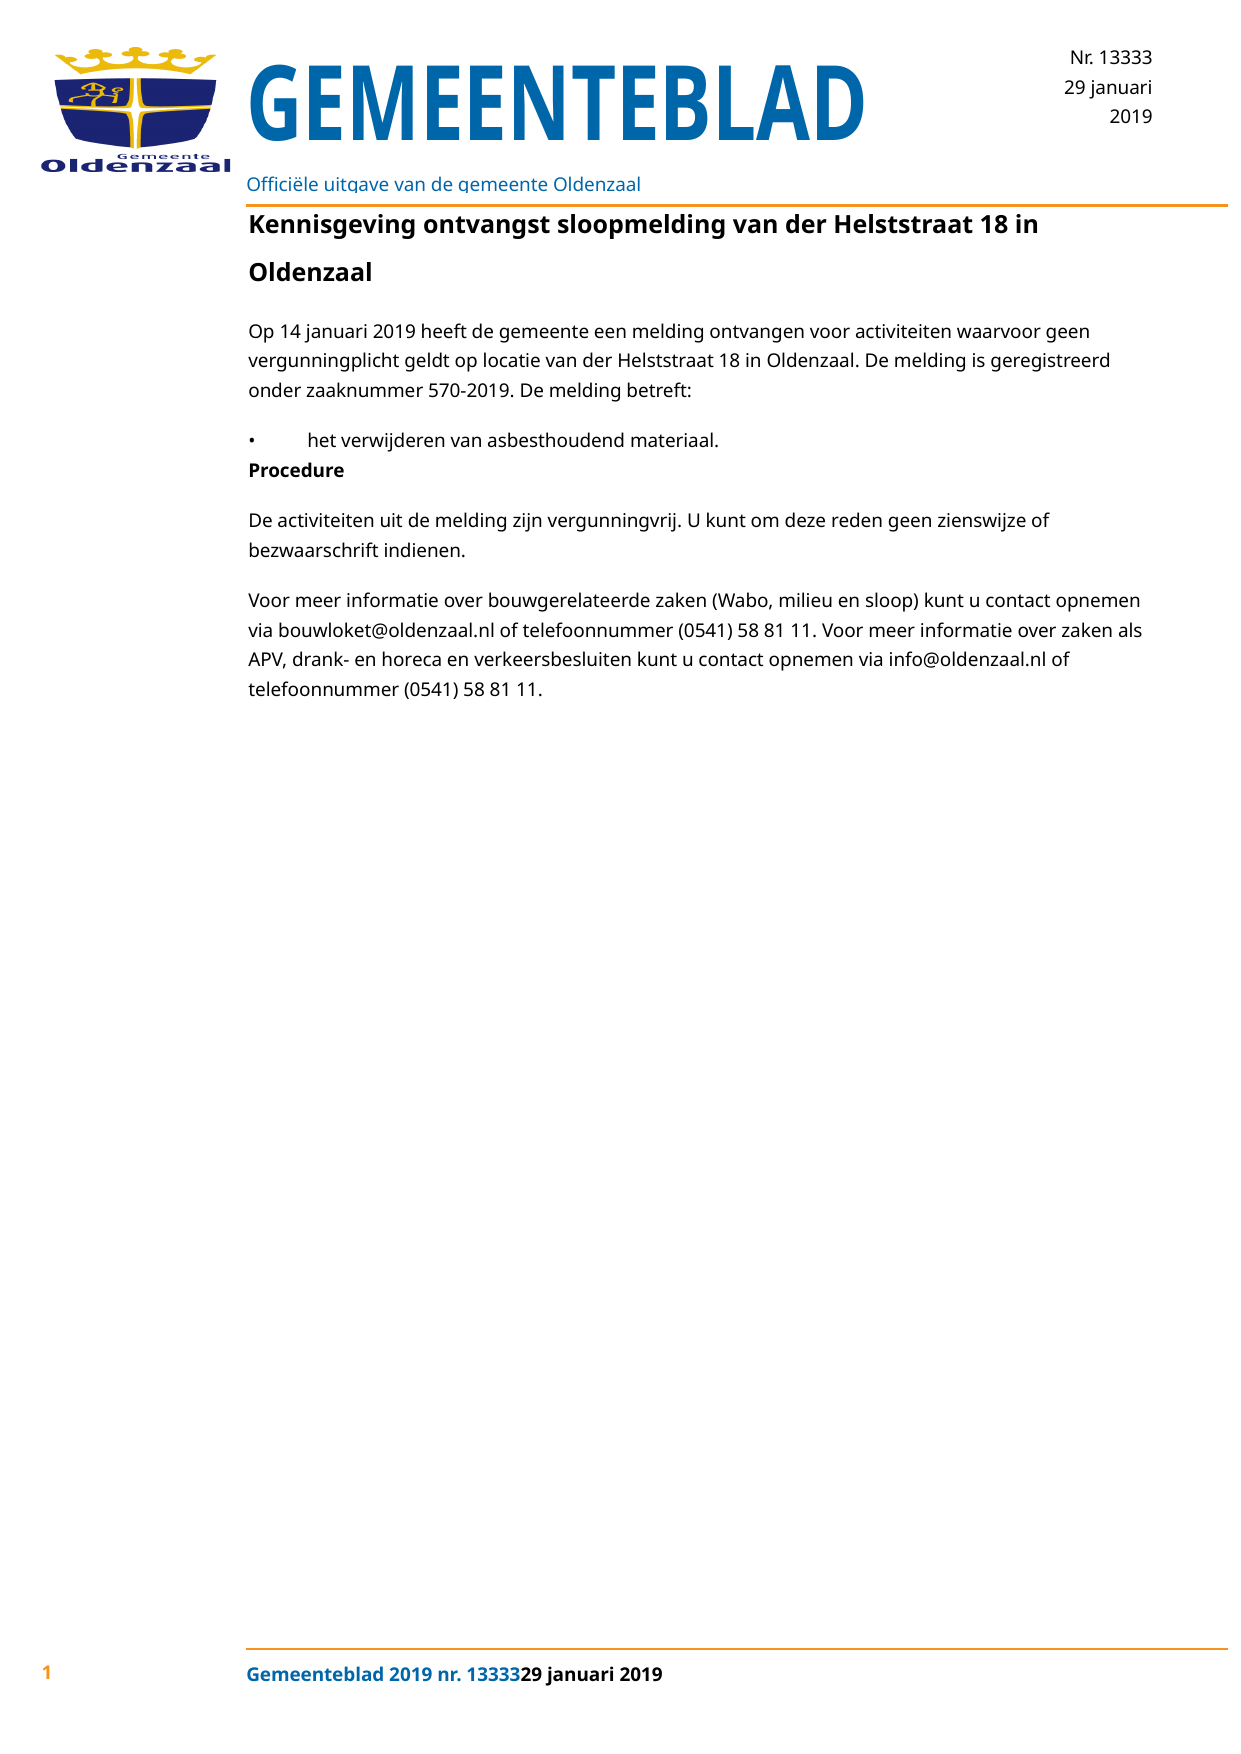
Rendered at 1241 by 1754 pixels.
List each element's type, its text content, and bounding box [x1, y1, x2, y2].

text Kennisgeving ontvangst sloopmelding van der Helststraat 18 in Oldenzaal [248, 207, 1152, 288]
text De activiteiten uit de melding zijn vergunningvrij. U kunt om deze reden geen zienswijze of bezwaarschrift indienen. [248, 507, 1152, 563]
picture [41, 47, 231, 172]
text Voor meer informatie over bouwgerelateerde zaken (Wabo, milieu en sloop) kunt u contact opnemen via bouwloket@oldenzaal.nl of telefoonnummer (0541) 58 81 11. Voor meer informatie over zaken als APV, drank- en horeca en verkeersbesluiten kunt u contact opnemen via info@oldenzaal.nl of telefoonnummer (0541) 58 81 11. [248, 587, 1152, 702]
text Op 14 januari 2019 heeft de gemeente een melding ontvangen voor activiteiten waarvoor geen vergunningplicht geldt op locatie van der Helststraat 18 in Oldenzaal. De melding is geregistreerd onder zaaknummer 570-2019. De melding betreft: [248, 318, 1152, 403]
list het verwijderen van asbesthoudend materiaal. [248, 427, 1152, 453]
text Procedure [248, 457, 1152, 483]
